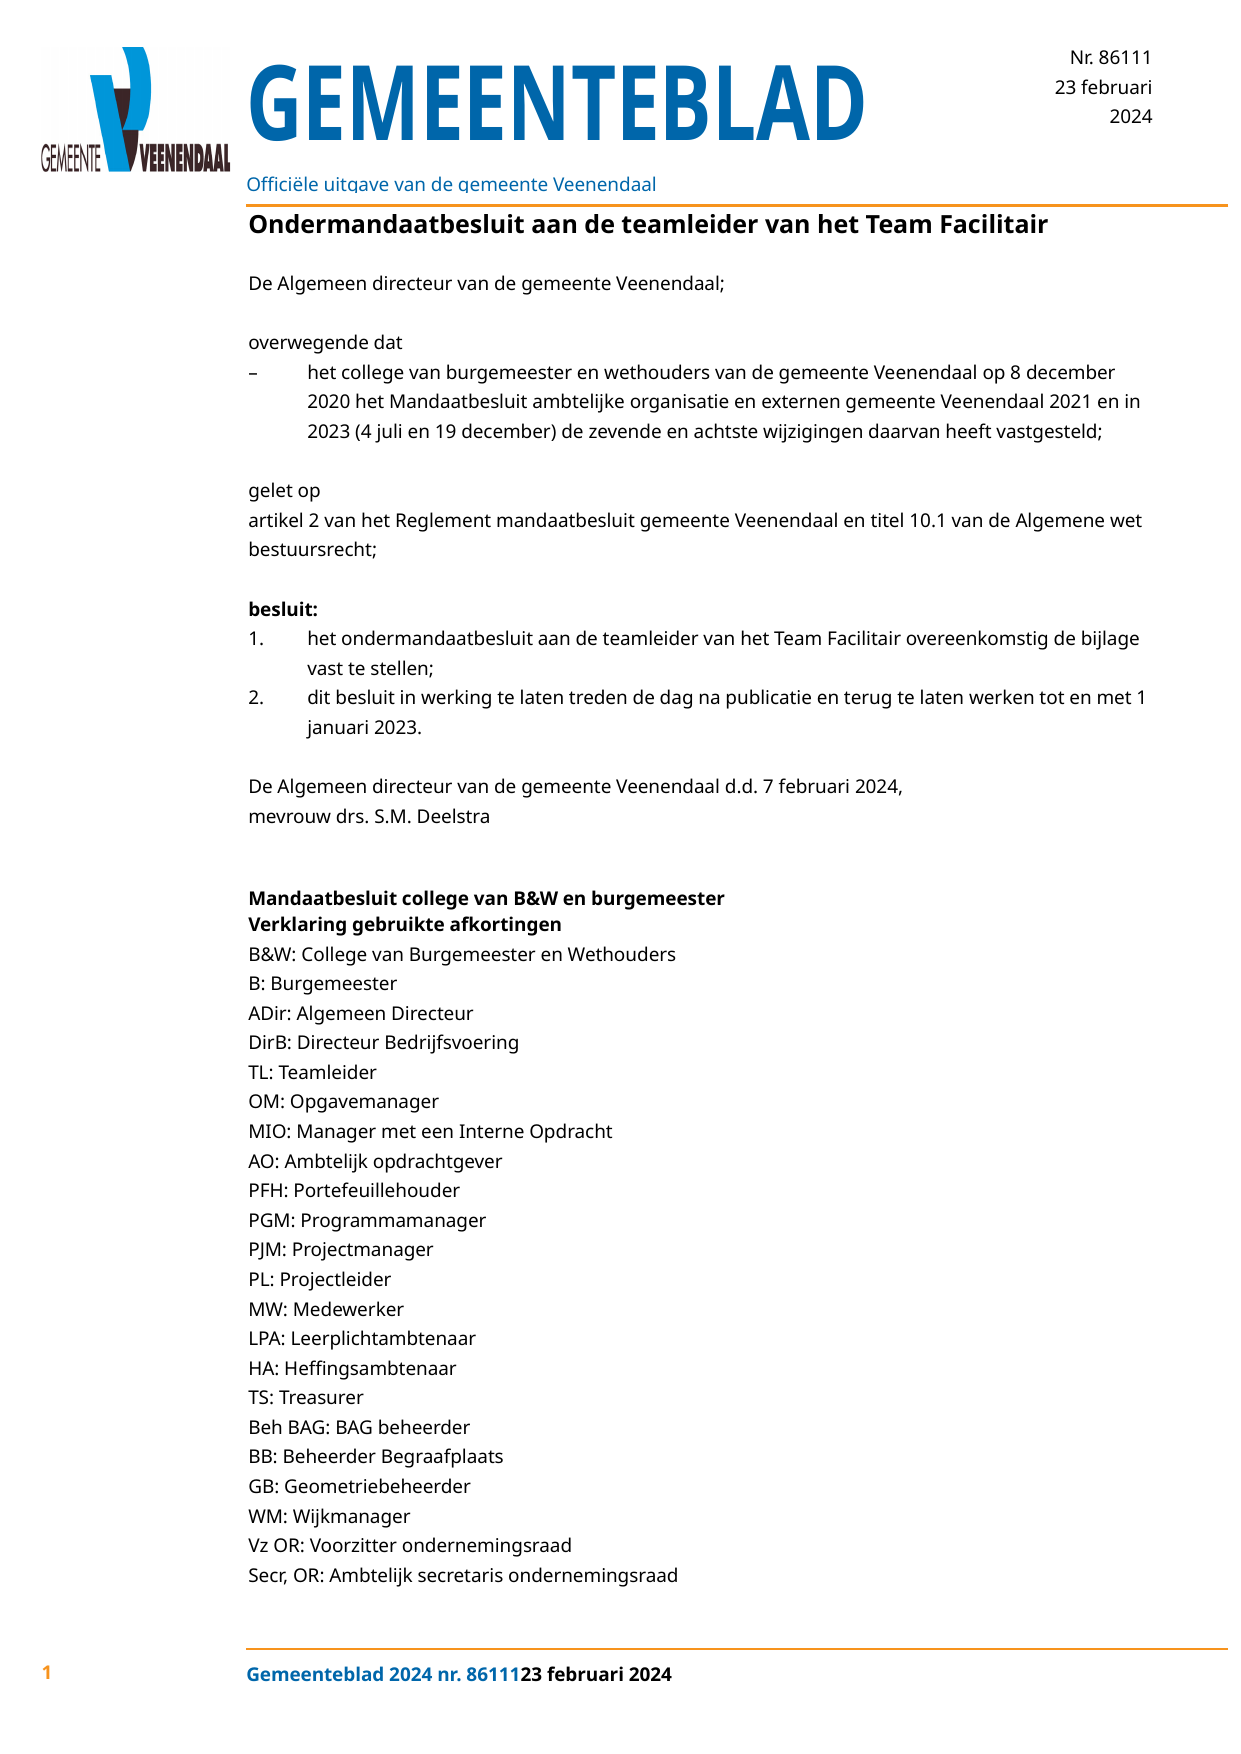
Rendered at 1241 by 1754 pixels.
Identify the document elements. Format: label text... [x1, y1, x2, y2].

list dit besluit in werking te laten treden de dag na publicatie en terug te laten werken tot en met 1 januari 2023. [248, 684, 1152, 740]
text MW: Medewerker [248, 1296, 1152, 1322]
text gelet op [248, 477, 1152, 503]
text De Algemeen directeur van de gemeente Veenendaal d.d. 7 februari 2024, [248, 773, 1152, 799]
text ADir: Algemeen Directeur [248, 1000, 1152, 1026]
text OM: Opgavemanager [248, 1089, 1152, 1114]
list het ondermandaatbesluit aan de teamleider van het Team Facilitair overeenkomstig de bijlage vast te stellen; [248, 625, 1152, 681]
text TL: Teamleider [248, 1059, 1152, 1085]
text De Algemeen directeur van de gemeente Veenendaal; [248, 270, 1152, 296]
text Secr, OR: Ambtelijk secretaris ondernemingsraad [248, 1562, 1152, 1588]
text DirB: Directeur Bedrijfsvoering [248, 1029, 1152, 1055]
text Ondermandaatbesluit aan de teamleider van het Team Facilitair [248, 207, 1152, 241]
text mevrouw drs. S.M. Deelstra [248, 803, 1152, 828]
text Beh BAG: BAG beheerder [248, 1414, 1152, 1440]
text TS: Treasurer [248, 1384, 1152, 1410]
text PL: Projectleider [248, 1266, 1152, 1292]
text PJM: Projectmanager [248, 1237, 1152, 1262]
text overwegende dat [248, 329, 1152, 355]
text MIO: Manager met een Interne Opdracht [248, 1118, 1152, 1144]
text PGM: Programmamanager [248, 1207, 1152, 1233]
picture [123, 47, 231, 172]
text PFH: Portefeuillehouder [248, 1177, 1152, 1203]
text B&W: College van Burgemeester en Wethouders [248, 941, 1152, 967]
text Verklaring gebruikte afkortingen [248, 911, 1152, 937]
text GB: Geometriebeheerder [248, 1473, 1152, 1499]
text AO: Ambtelijk opdrachtgever [248, 1148, 1152, 1174]
list het college van burgemeester en wethouders van de gemeente Veenendaal op 8 december 2020 het Mandaatbesluit ambtelijke organisatie en externen gemeente Veenendaal 2021 en in 2023 (4 juli en 19 december) de zevende en achtste wijzigingen daarvan heeft vastgesteld; [248, 359, 1152, 444]
text B: Burgemeester [248, 970, 1152, 996]
text WM: Wijkmanager [248, 1503, 1152, 1529]
text BB: Beheerder Begraafplaats [248, 1444, 1152, 1469]
text HA: Heffingsambtenaar [248, 1355, 1152, 1381]
text LPA: Leerplichtambtenaar [248, 1325, 1152, 1351]
text Mandaatbesluit college van B&W en burgemeester [248, 883, 1152, 911]
text Vz OR: Voorzitter ondernemingsraad [248, 1532, 1152, 1558]
picture [41, 47, 130, 172]
text artikel 2 van het Reglement mandaatbesluit gemeente Veenendaal en titel 10.1 van de Algemene wet bestuursrecht; [248, 507, 1152, 562]
text besluit: [248, 596, 1152, 621]
